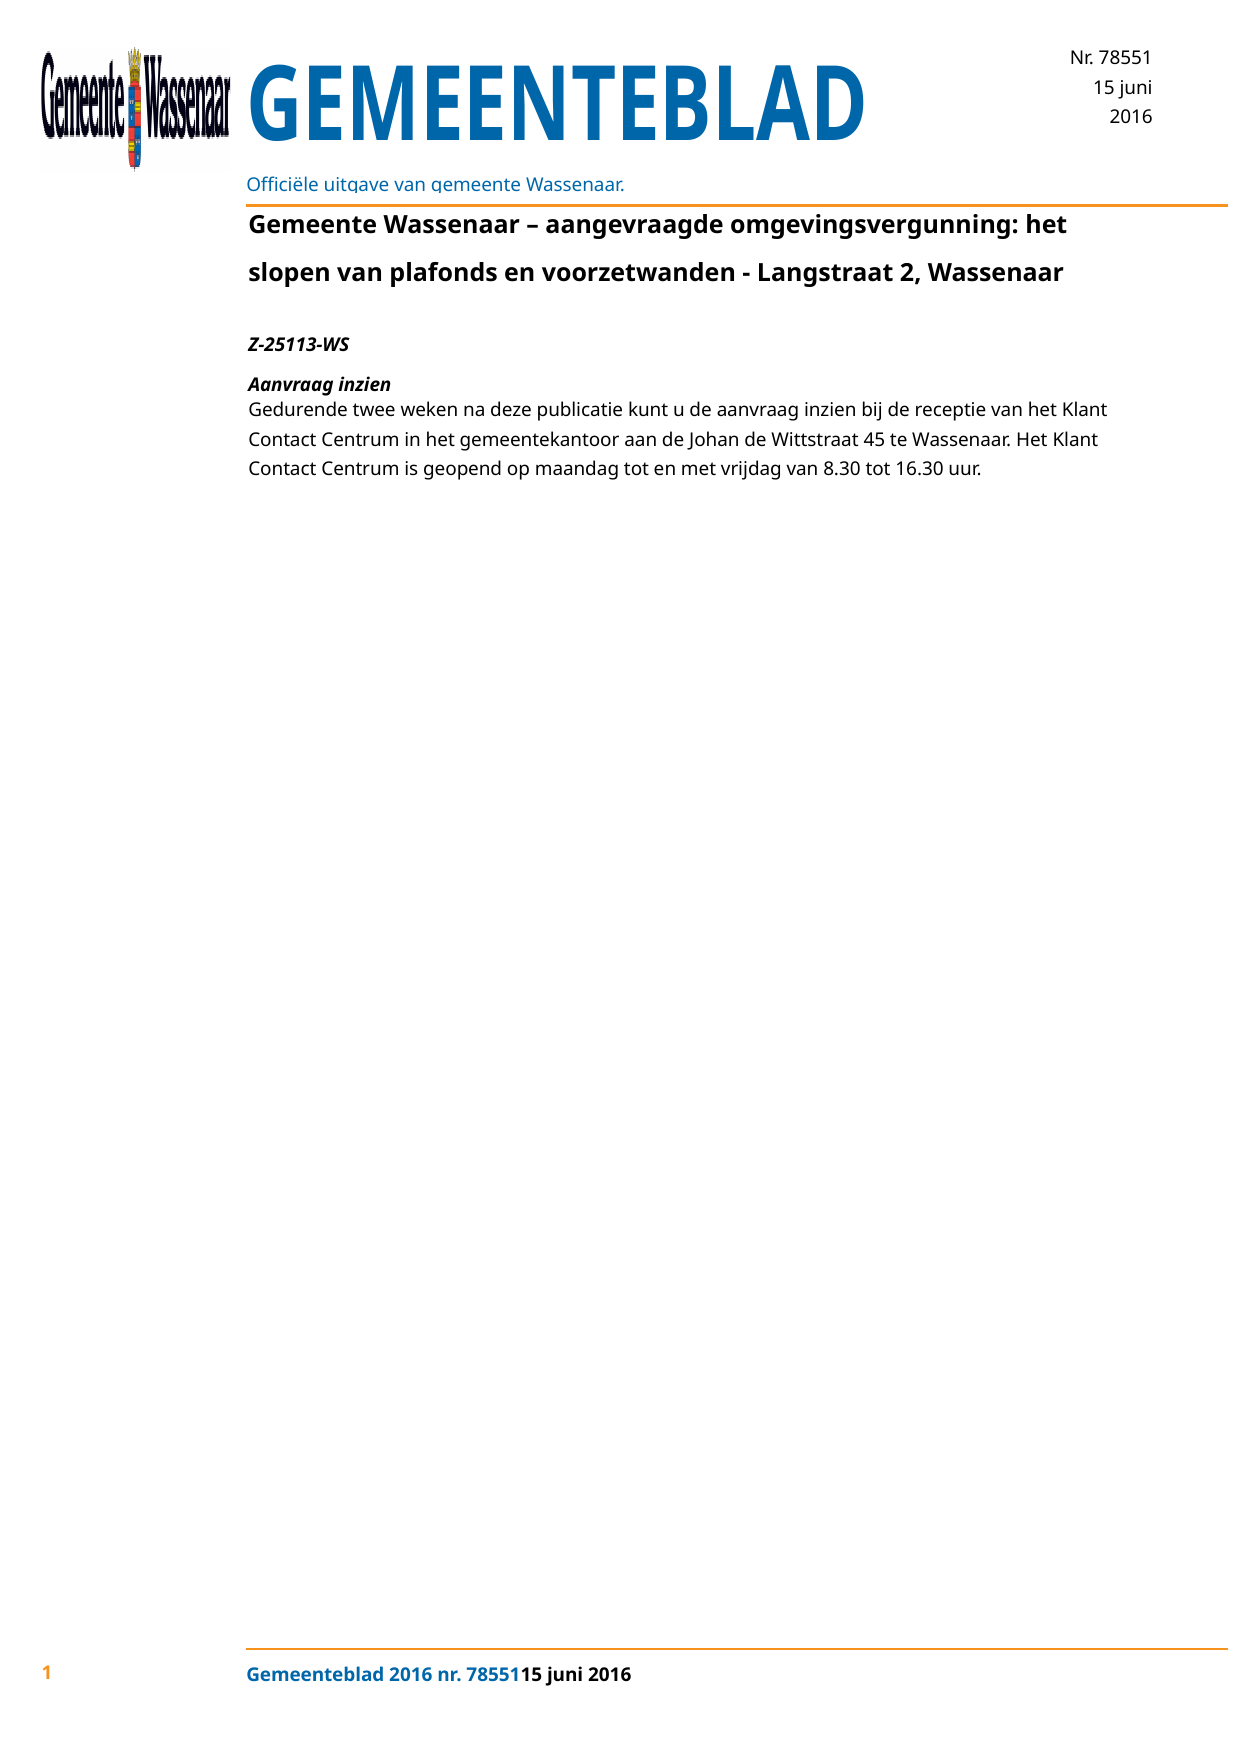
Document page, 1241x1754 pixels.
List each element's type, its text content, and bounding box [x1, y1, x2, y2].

text Aanvraag inzien [248, 371, 1152, 396]
text Z-25113-WS [248, 331, 1152, 357]
text Gedurende twee weken na deze publicatie kunt u de aanvraag inzien bij de receptie van het Klant Contact Centrum in het gemeentekantoor aan de Johan de Wittstraat 45 te Wassenaar. Het Klant Contact Centrum is geopend op maandag tot en met vrijdag van 8.30 tot 16.30 uur. [248, 396, 1152, 481]
text Gemeente Wassenaar – aangevraagde omgevingsvergunning: het slopen van plafonds en voorzetwanden - Langstraat 2, Wassenaar [248, 207, 1152, 288]
picture [41, 47, 231, 172]
